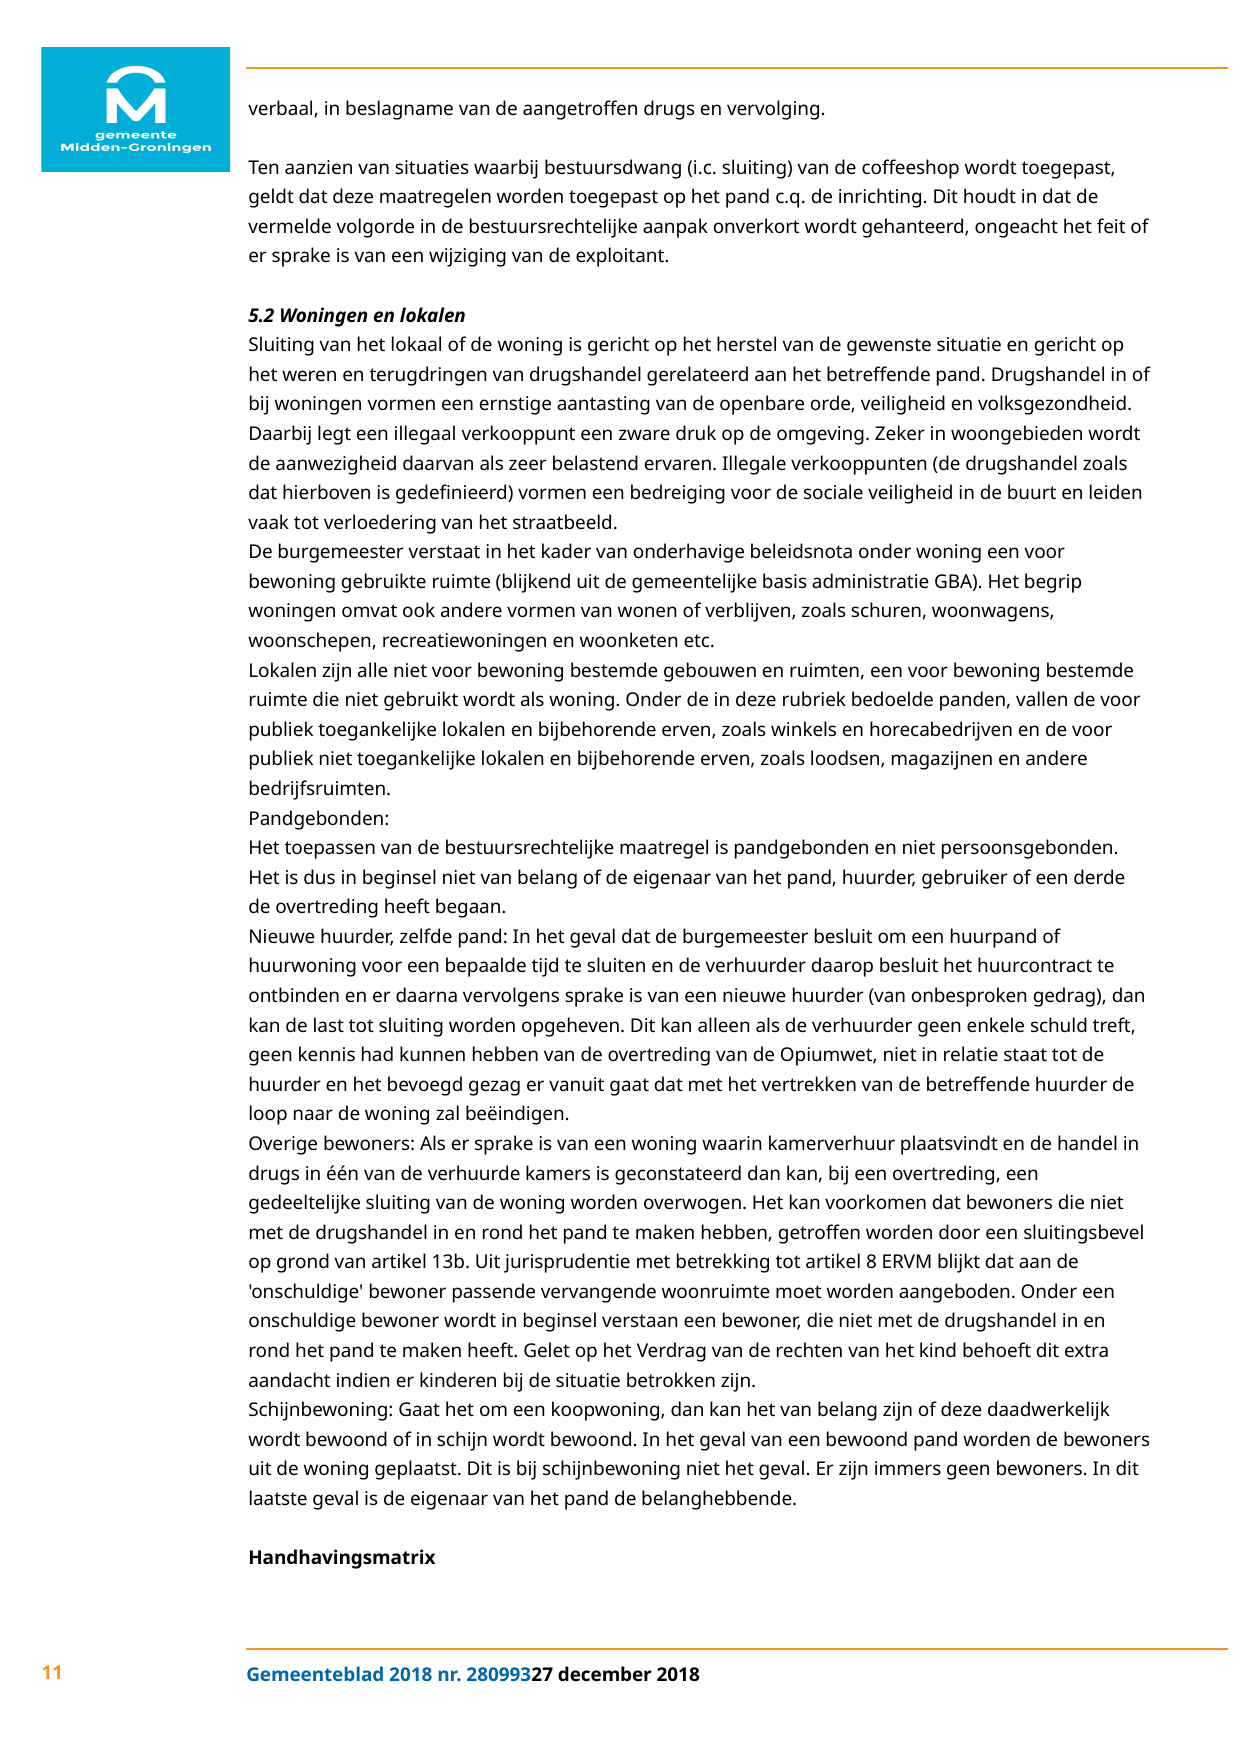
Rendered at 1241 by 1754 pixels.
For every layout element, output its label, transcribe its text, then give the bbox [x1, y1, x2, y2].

text verbaal, in beslagname van de aangetroffen drugs en vervolging. [248, 95, 1152, 121]
text 5.2 Woningen en lokalen [248, 302, 1152, 328]
text Nieuwe huurder, zelfde pand: In het geval dat de burgemeester besluit om een huurpand of huurwoning voor een bepaalde tijd te sluiten en de verhuurder daarop besluit het huurcontract te ontbinden en er daarna vervolgens sprake is van een nieuwe huurder (van onbesproken gedrag), dan kan de last tot sluiting worden opgeheven. Dit kan alleen als de verhuurder geen enkele schuld treft, geen kennis had kunnen hebben van de overtreding van de Opiumwet, niet in relatie staat tot de huurder en het bevoegd gezag er vanuit gaat dat met het vertrekken van de betreffende huurder de loop naar de woning zal beëindigen. [248, 923, 1152, 1126]
text Ten aanzien van situaties waarbij bestuursdwang (i.c. sluiting) van de coffeeshop wordt toegepast, geldt dat deze maatregelen worden toegepast op het pand c.q. de inrichting. Dit houdt in dat de vermelde volgorde in de bestuursrechtelijke aanpak onverkort wordt gehanteerd, ongeacht het feit of er sprake is van een wijziging van de exploitant. [248, 154, 1152, 268]
picture [184, 146, 190, 153]
text De burgemeester verstaat in het kader van onderhavige beleidsnota onder woning een voor bewoning gebruikte ruimte (blijkend uit de gemeentelijke basis administratie GBA). Het begrip woningen omvat ook andere vormen van wonen of verblijven, zoals schuren, woonwagens, woonschepen, recreatiewoningen en woonketen etc. [248, 538, 1152, 653]
text Lokalen zijn alle niet voor bewoning bestemde gebouwen en ruimten, een voor bewoning bestemde ruimte die niet gebruikt wordt als woning. Onder de in deze rubriek bedoelde panden, vallen de voor publiek toegankelijke lokalen en bijbehorende erven, zoals winkels en horecabedrijven en de voor publiek niet toegankelijke lokalen en bijbehorende erven, zoals loodsen, magazijnen en andere bedrijfsruimten. [248, 657, 1152, 801]
text Overige bewoners: Als er sprake is van een woning waarin kamerverhuur plaatsvindt en de handel in drugs in één van de verhuurde kamers is geconstateerd dan kan, bij een overtreding, een gedeeltelijke sluiting van de woning worden overwogen. Het kan voorkomen dat bewoners die niet met de drugshandel in en rond het pand te maken hebben, getroffen worden door een sluitingsbevel op grond van artikel 13b. Uit jurisprudentie met betrekking tot artikel 8 ERVM blijkt dat aan de 'onschuldige' bewoner passende vervangende woonruimte moet worden aangeboden. Onder een onschuldige bewoner wordt in beginsel verstaan een bewoner, die niet met de drugshandel in en rond het pand te maken heeft. Gelet op het Verdrag van de rechten van het kind behoeft dit extra aandacht indien er kinderen bij de situatie betrokken zijn. [248, 1130, 1152, 1393]
text Het toepassen van de bestuursrechtelijke maatregel is pandgebonden en niet persoonsgebonden. Het is dus in beginsel niet van belang of de eigenaar van het pand, huurder, gebruiker of een derde de overtreding heeft begaan. [248, 834, 1152, 919]
text Pandgebonden: [248, 805, 1152, 831]
text Handhavingsmatrix [248, 1544, 1152, 1570]
picture [108, 66, 164, 82]
picture [107, 89, 165, 122]
text Sluiting van het lokaal of de woning is gericht op het herstel van de gewenste situatie en gericht op het weren en terugdringen van drugshandel gerelateerd aan het betreffende pand. Drugshandel in of bij woningen vormen een ernstige aantasting van de openbare orde, veiligheid en volksgezondheid. Daarbij legt een illegaal verkooppunt een zware druk op de omgeving. Zeker in woongebieden wordt de aanwezigheid daarvan als zeer belastend ervaren. Illegale verkooppunten (de drugshandel zoals dat hierboven is gedefinieerd) vormen een bedreiging voor de sociale veiligheid in de buurt en leiden vaak tot verloedering van het straatbeeld. [248, 331, 1152, 535]
text Schijnbewoning: Gaat het om een koopwoning, dan kan het van belang zijn of deze daadwerkelijk wordt bewoond of in schijn wordt bewoond. In het geval van een bewoond pand worden de bewoners uit de woning geplaatst. Dit is bij schijnbewoning niet het geval. Er zijn immers geen bewoners. In dit laatste geval is de eigenaar van het pand de belanghebbende. [248, 1396, 1152, 1511]
